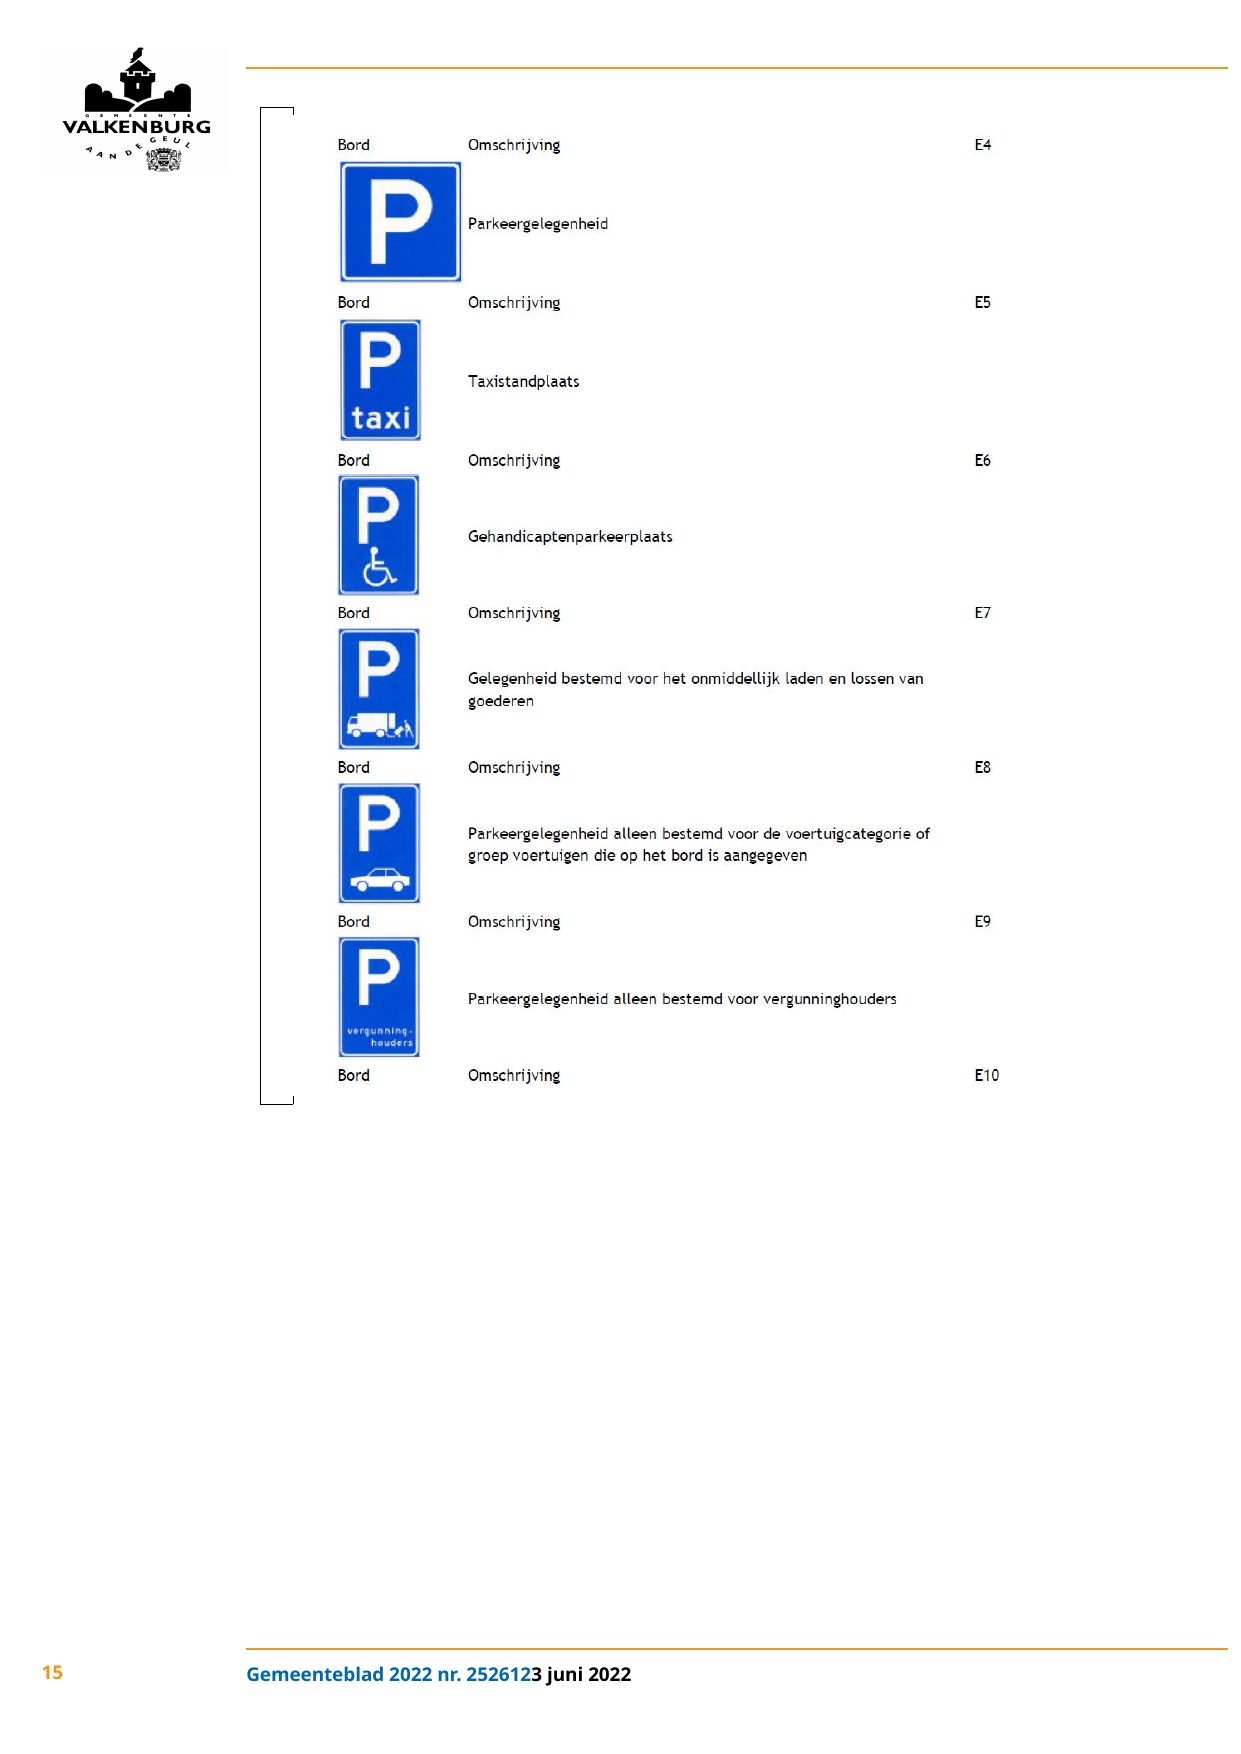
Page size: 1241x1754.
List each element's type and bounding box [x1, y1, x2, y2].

picture [41, 47, 231, 172]
picture [268, 115, 1042, 1096]
